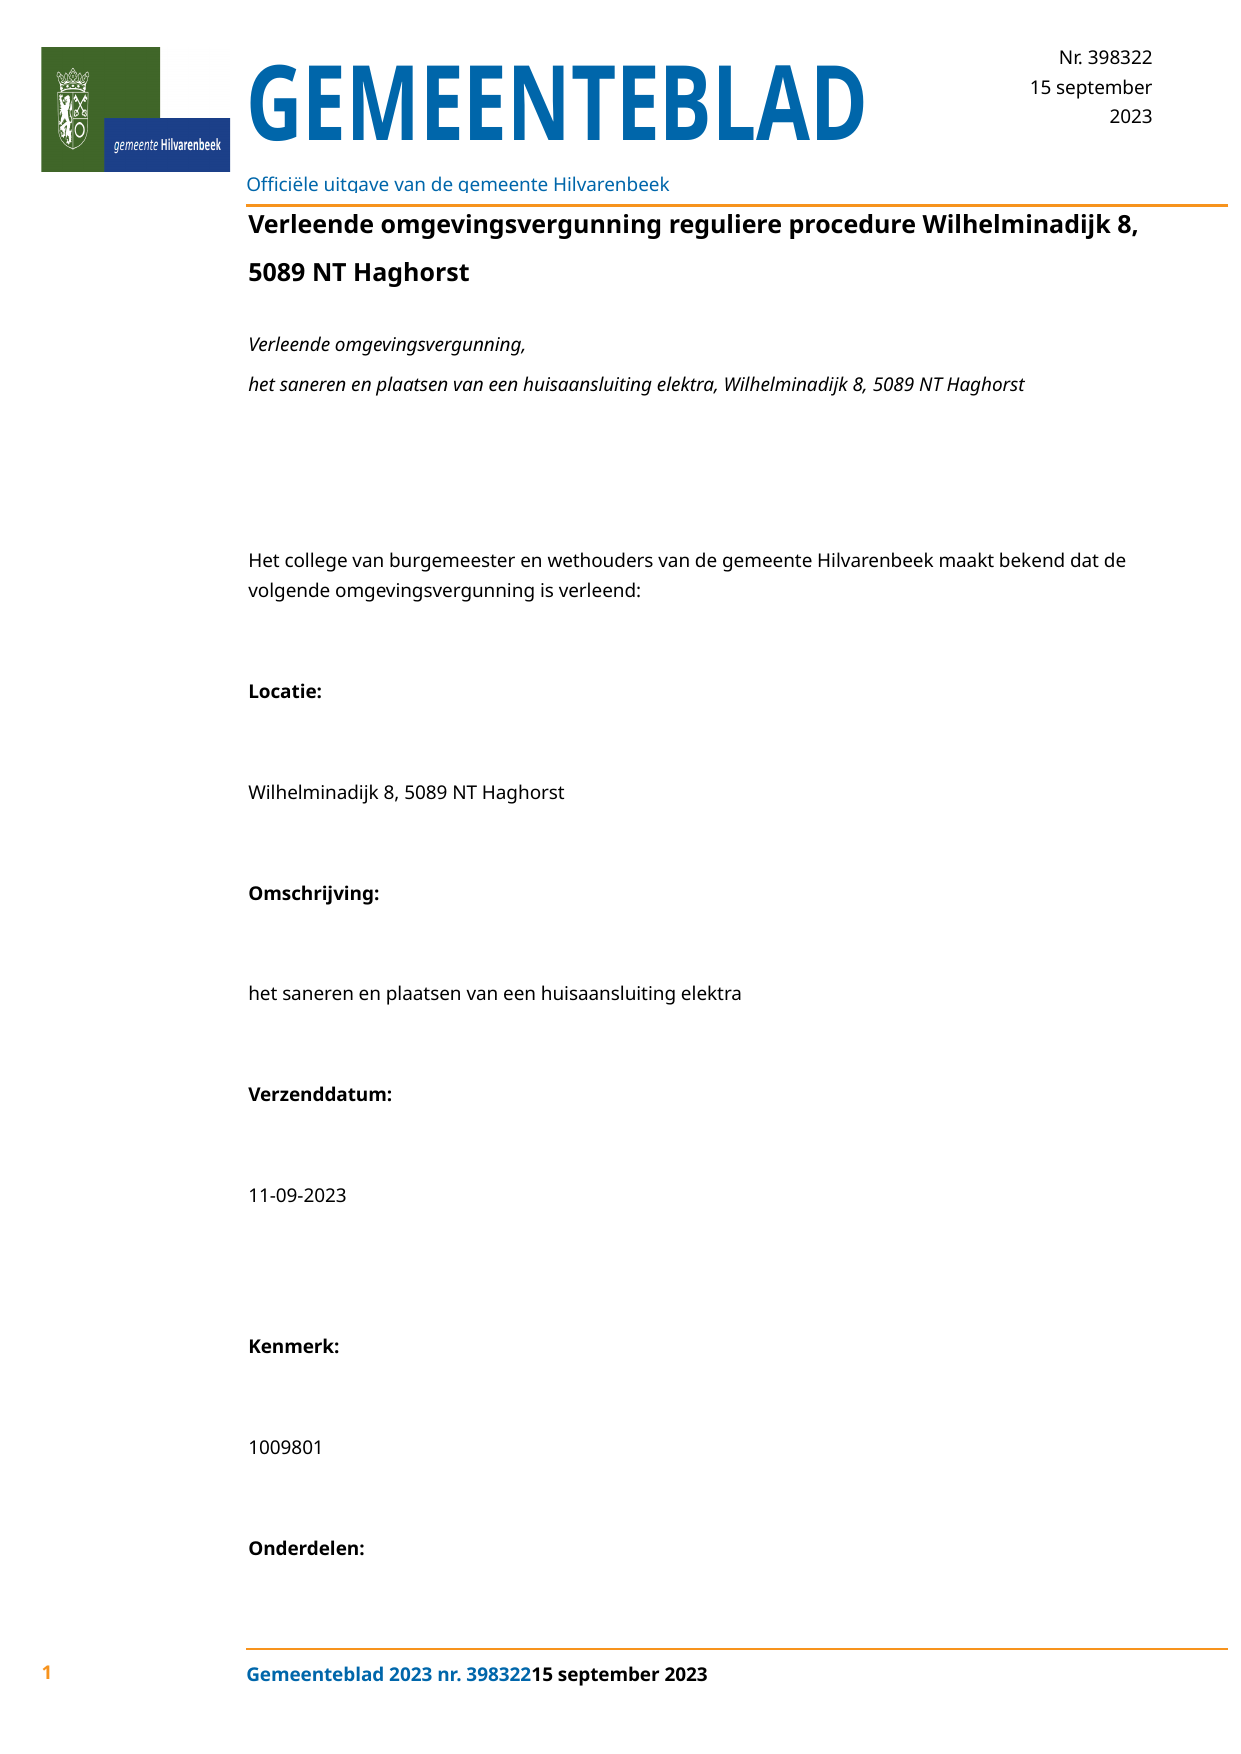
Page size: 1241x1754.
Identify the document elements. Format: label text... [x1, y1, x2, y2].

text Omschrijving: [248, 880, 1152, 906]
text Wilhelminadijk 8, 5089 NT Haghorst [248, 779, 1152, 805]
text Kenmerk: [248, 1333, 1152, 1359]
text het saneren en plaatsen van een huisaansluiting elektra [248, 981, 1152, 1006]
text Verleende omgevingsvergunning reguliere procedure Wilhelminadijk 8, 5089 NT Haghorst [248, 207, 1152, 288]
picture [41, 47, 231, 172]
text Locatie: [248, 678, 1152, 704]
text 1009801 [248, 1434, 1152, 1460]
text Verleende omgevingsvergunning, [248, 331, 1152, 357]
text 11-09-2023 [248, 1182, 1152, 1208]
text Verzenddatum: [248, 1081, 1152, 1107]
text Onderdelen: [248, 1535, 1152, 1561]
text Het college van burgemeester en wethouders van de gemeente Hilvarenbeek maakt bekend dat de volgende omgevingsvergunning is verleend: [248, 548, 1152, 603]
text het saneren en plaatsen van een huisaansluiting elektra, Wilhelminadijk 8, 5089 NT Haghorst [248, 371, 1152, 396]
